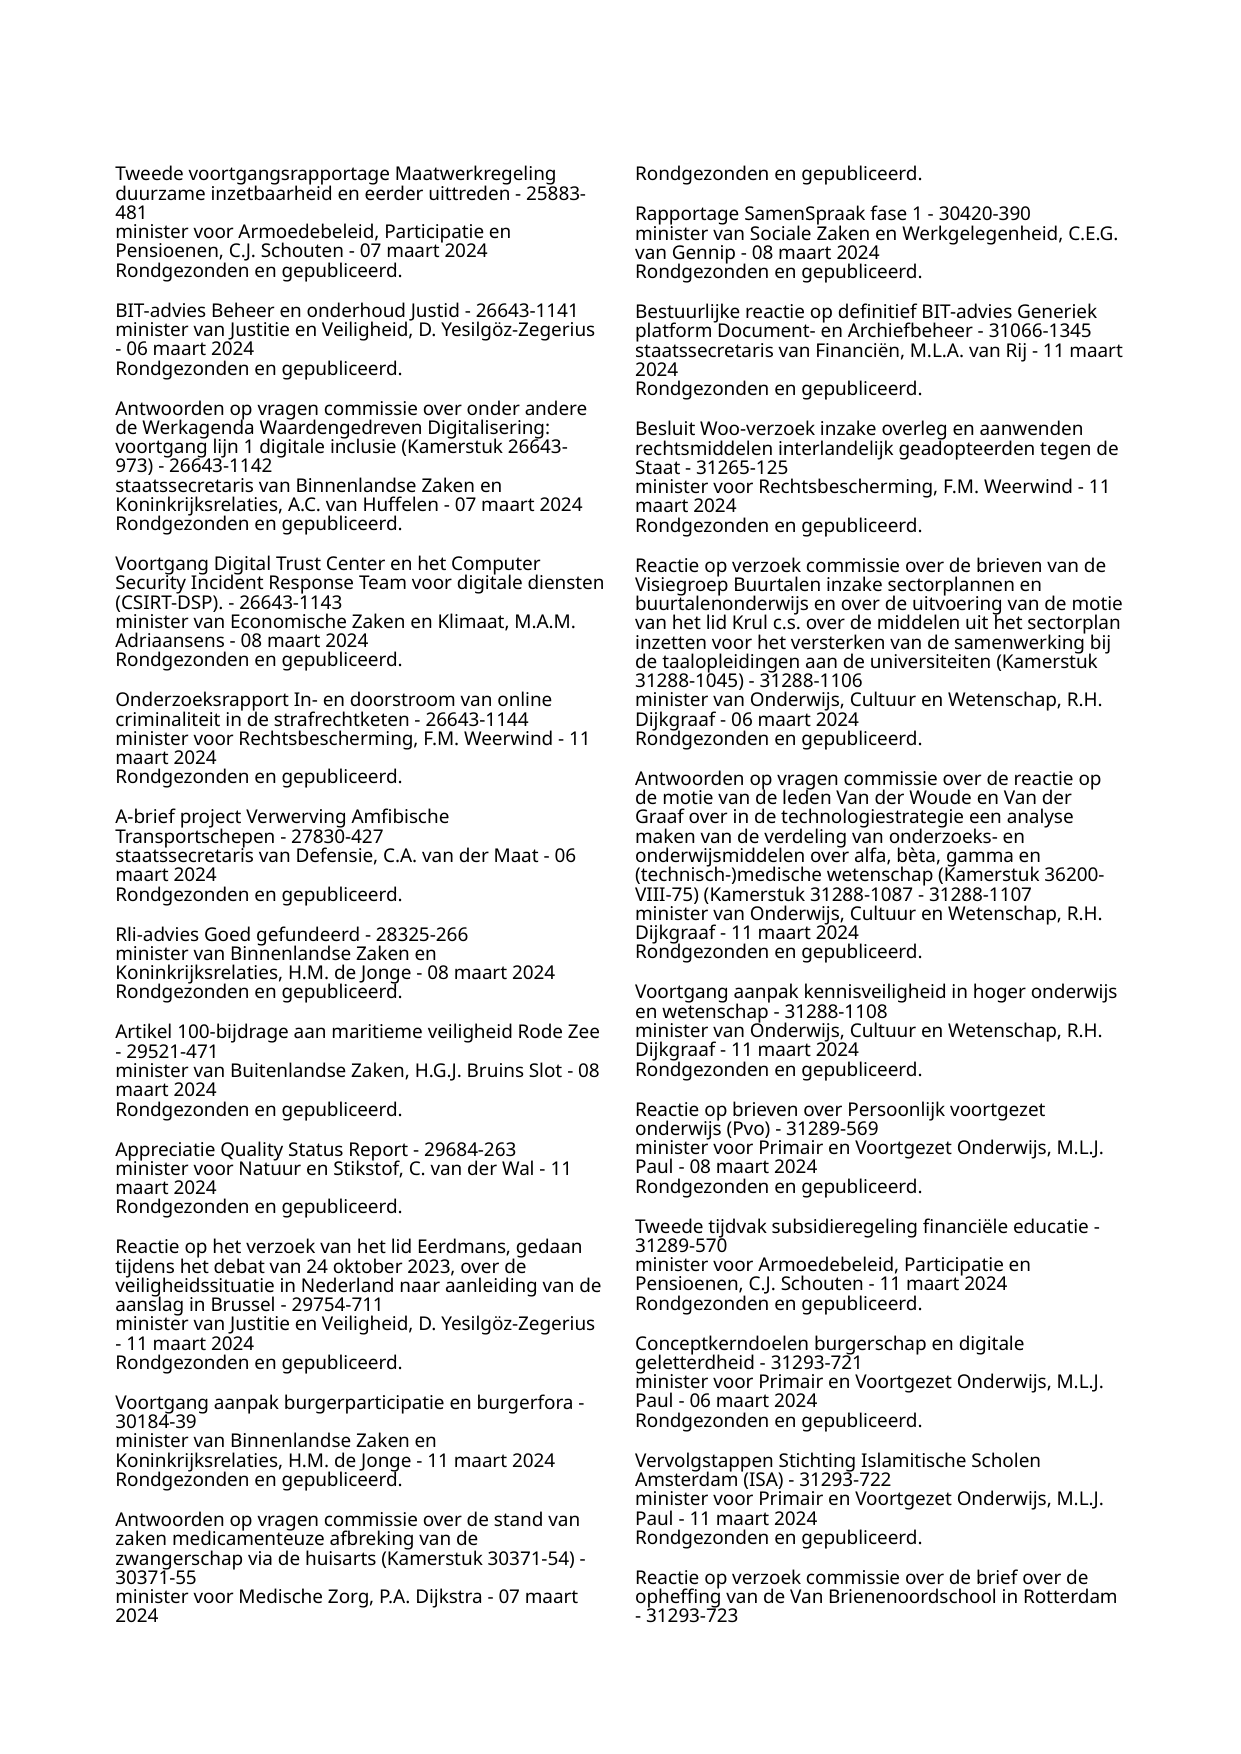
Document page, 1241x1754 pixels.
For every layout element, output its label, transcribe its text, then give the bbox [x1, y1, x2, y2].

text Rondgezonden en gepubliceerd. [115, 1101, 605, 1120]
text Appreciatie Quality Status Report - 29684-263 [115, 1141, 605, 1160]
text Reactie op verzoek commissie over de brieven van de Visiegroep Buurtalen inzake sectorplannen en buurtalenonderwijs en over de uitvoering van de motie van het lid Krul c.s. over de middelen uit het sectorplan inzetten voor het versterken van de samenwerking bij de taalopleidingen aan de universiteiten (Kamerstuk 31288-1045) - 31288-1106 [635, 557, 1125, 691]
text Rondgezonden en gepubliceerd. [115, 886, 605, 905]
text Rondgezonden en gepubliceerd. [115, 1354, 605, 1373]
text minister voor Primair en Voortgezet Onderwijs, M.L.J. Paul - 08 maart 2024 [635, 1139, 1125, 1178]
text Artikel 100-bijdrage aan maritieme veiligheid Rode Zee - 29521-471 [115, 1023, 605, 1062]
text staatssecretaris van Defensie, C.A. van der Maat - 06 maart 2024 [115, 847, 605, 886]
text Reactie op brieven over Persoonlijk voortgezet onderwijs (Pvo) - 31289-569 [635, 1101, 1125, 1139]
text Voortgang aanpak burgerparticipatie en burgerfora - 30184-39 [115, 1394, 605, 1432]
text Rapportage SamenSpraak fase 1 - 30420-390 [635, 205, 1125, 224]
text Voortgang Digital Trust Center en het Computer Security Incident Response Team voor digitale diensten (CSIRT-DSP). - 26643-1143 [115, 555, 605, 613]
text Rondgezonden en gepubliceerd. [115, 983, 605, 1003]
text minister van Binnenlandse Zaken en Koninkrijksrelaties, H.M. de Jonge - 08 maart 2024 [115, 945, 605, 983]
text Rondgezonden en gepubliceerd. [635, 1061, 1125, 1080]
text staatssecretaris van Binnenlandse Zaken en Koninkrijksrelaties, A.C. van Huffelen - 07 maart 2024 [115, 477, 605, 515]
text minister van Buitenlandse Zaken, H.G.J. Bruins Slot - 08 maart 2024 [115, 1062, 605, 1101]
text Rondgezonden en gepubliceerd. [115, 1471, 605, 1490]
text minister van Onderwijs, Cultuur en Wetenschap, R.H. Dijkgraaf - 11 maart 2024 [635, 905, 1125, 943]
text Reactie op verzoek commissie over de brief over de opheffing van de Van Brienenoordschool in Rotterdam - 31293-723 [635, 1569, 1125, 1627]
text minister voor Primair en Voortgezet Onderwijs, M.L.J. Paul - 06 maart 2024 [635, 1373, 1125, 1412]
text minister voor Natuur en Stikstof, C. van der Wal - 11 maart 2024 [115, 1160, 605, 1198]
text Rondgezonden en gepubliceerd. [115, 768, 605, 788]
text Rondgezonden en gepubliceerd. [635, 380, 1125, 399]
text Tweede tijdvak subsidieregeling financiële educatie - 31289-570 [635, 1218, 1125, 1256]
text Antwoorden op vragen commissie over de reactie op de motie van de leden Van der Woude en Van der Graaf over in de technologiestrategie een analyse maken van de verdeling van onderzoeks- en onderwijsmiddelen over alfa, bèta, gamma en (technisch-)medische wetenschap (Kamerstuk 36200-VIII-75) (Kamerstuk 31288-1087 - 31288-1107 [635, 770, 1125, 905]
text Rondgezonden en gepubliceerd. [115, 651, 605, 671]
text Voortgang aanpak kennisveiligheid in hoger onderwijs en wetenschap - 31288-1108 [635, 983, 1125, 1022]
text minister van Justitie en Veiligheid, D. Yesilgöz-Zegerius - 06 maart 2024 [115, 321, 605, 359]
text A-brief project Verwerving Amfibische Transportschepen - 27830-427 [115, 808, 605, 847]
text minister voor Armoedebeleid, Participatie en Pensioenen, C.J. Schouten - 07 maart 2024 [115, 223, 605, 262]
text Rondgezonden en gepubliceerd. [635, 1178, 1125, 1197]
text minister voor Rechtsbescherming, F.M. Weerwind - 11 maart 2024 [635, 478, 1125, 517]
text Tweede voortgangsrapportage Maatwerkregeling duurzame inzetbaarheid en eerder uittreden - 25883-481 [115, 165, 605, 223]
text Rondgezonden en gepubliceerd. [115, 1198, 605, 1218]
text Antwoorden op vragen commissie over onder andere de Werkagenda Waardengedreven Digitalisering: voortgang lijn 1 digitale inclusie (Kamerstuk 26643-973) - 26643-1142 [115, 399, 605, 477]
text Rondgezonden en gepubliceerd. [635, 263, 1125, 282]
text Conceptkerndoelen burgerschap en digitale geletterdheid - 31293-721 [635, 1335, 1125, 1373]
text Besluit Woo-verzoek inzake overleg en aanwenden rechtsmiddelen interlandelijk geadopteerden tegen de Staat - 31265-125 [635, 420, 1125, 478]
text Bestuurlijke reactie op definitief BIT-advies Generiek platform Document- en Archiefbeheer - 31066-1345 [635, 303, 1125, 342]
text minister van Onderwijs, Cultuur en Wetenschap, R.H. Dijkgraaf - 11 maart 2024 [635, 1022, 1125, 1061]
text minister voor Primair en Voortgezet Onderwijs, M.L.J. Paul - 11 maart 2024 [635, 1490, 1125, 1529]
text Rondgezonden en gepubliceerd. [635, 517, 1125, 536]
text minister van Economische Zaken en Klimaat, M.A.M. Adriaansens - 08 maart 2024 [115, 613, 605, 651]
text minister van Justitie en Veiligheid, D. Yesilgöz-Zegerius - 11 maart 2024 [115, 1315, 605, 1354]
text Rli-advies Goed gefundeerd - 28325-266 [115, 926, 605, 945]
text minister voor Rechtsbescherming, F.M. Weerwind - 11 maart 2024 [115, 730, 605, 768]
text Rondgezonden en gepubliceerd. [635, 165, 1125, 184]
text Antwoorden op vragen commissie over de stand van zaken medicamenteuze afbreking van de zwangerschap via de huisarts (Kamerstuk 30371-54) - 30371-55 [115, 1511, 605, 1588]
text staatssecretaris van Financiën, M.L.A. van Rij - 11 maart 2024 [635, 342, 1125, 380]
text Rondgezonden en gepubliceerd. [115, 359, 605, 379]
text minister voor Medische Zorg, P.A. Dijkstra - 07 maart 2024 [115, 1588, 605, 1627]
text minister van Sociale Zaken en Werkgelegenheid, C.E.G. van Gennip - 08 maart 2024 [635, 224, 1125, 263]
text minister van Onderwijs, Cultuur en Wetenschap, R.H. Dijkgraaf - 06 maart 2024 [635, 691, 1125, 730]
text minister voor Armoedebeleid, Participatie en Pensioenen, C.J. Schouten - 11 maart 2024 [635, 1256, 1125, 1295]
text minister van Binnenlandse Zaken en Koninkrijksrelaties, H.M. de Jonge - 11 maart 2024 [115, 1432, 605, 1471]
text Vervolgstappen Stichting Islamitische Scholen Amsterdam (ISA) - 31293-722 [635, 1452, 1125, 1490]
text Rondgezonden en gepubliceerd. [635, 943, 1125, 963]
text Rondgezonden en gepubliceerd. [115, 262, 605, 281]
text Onderzoeksrapport In- en doorstroom van online criminaliteit in de strafrechtketen - 26643-1144 [115, 691, 605, 730]
text Rondgezonden en gepubliceerd. [635, 1412, 1125, 1431]
text Rondgezonden en gepubliceerd. [635, 1295, 1125, 1314]
text BIT-advies Beheer en onderhoud Justid - 26643-1141 [115, 302, 605, 321]
text Rondgezonden en gepubliceerd. [635, 730, 1125, 749]
text Rondgezonden en gepubliceerd. [115, 515, 605, 534]
text Reactie op het verzoek van het lid Eerdmans, gedaan tijdens het debat van 24 oktober 2023, over de veiligheidssituatie in Nederland naar aanleiding van de aanslag in Brussel - 29754-711 [115, 1238, 605, 1315]
text Rondgezonden en gepubliceerd. [635, 1529, 1125, 1548]
